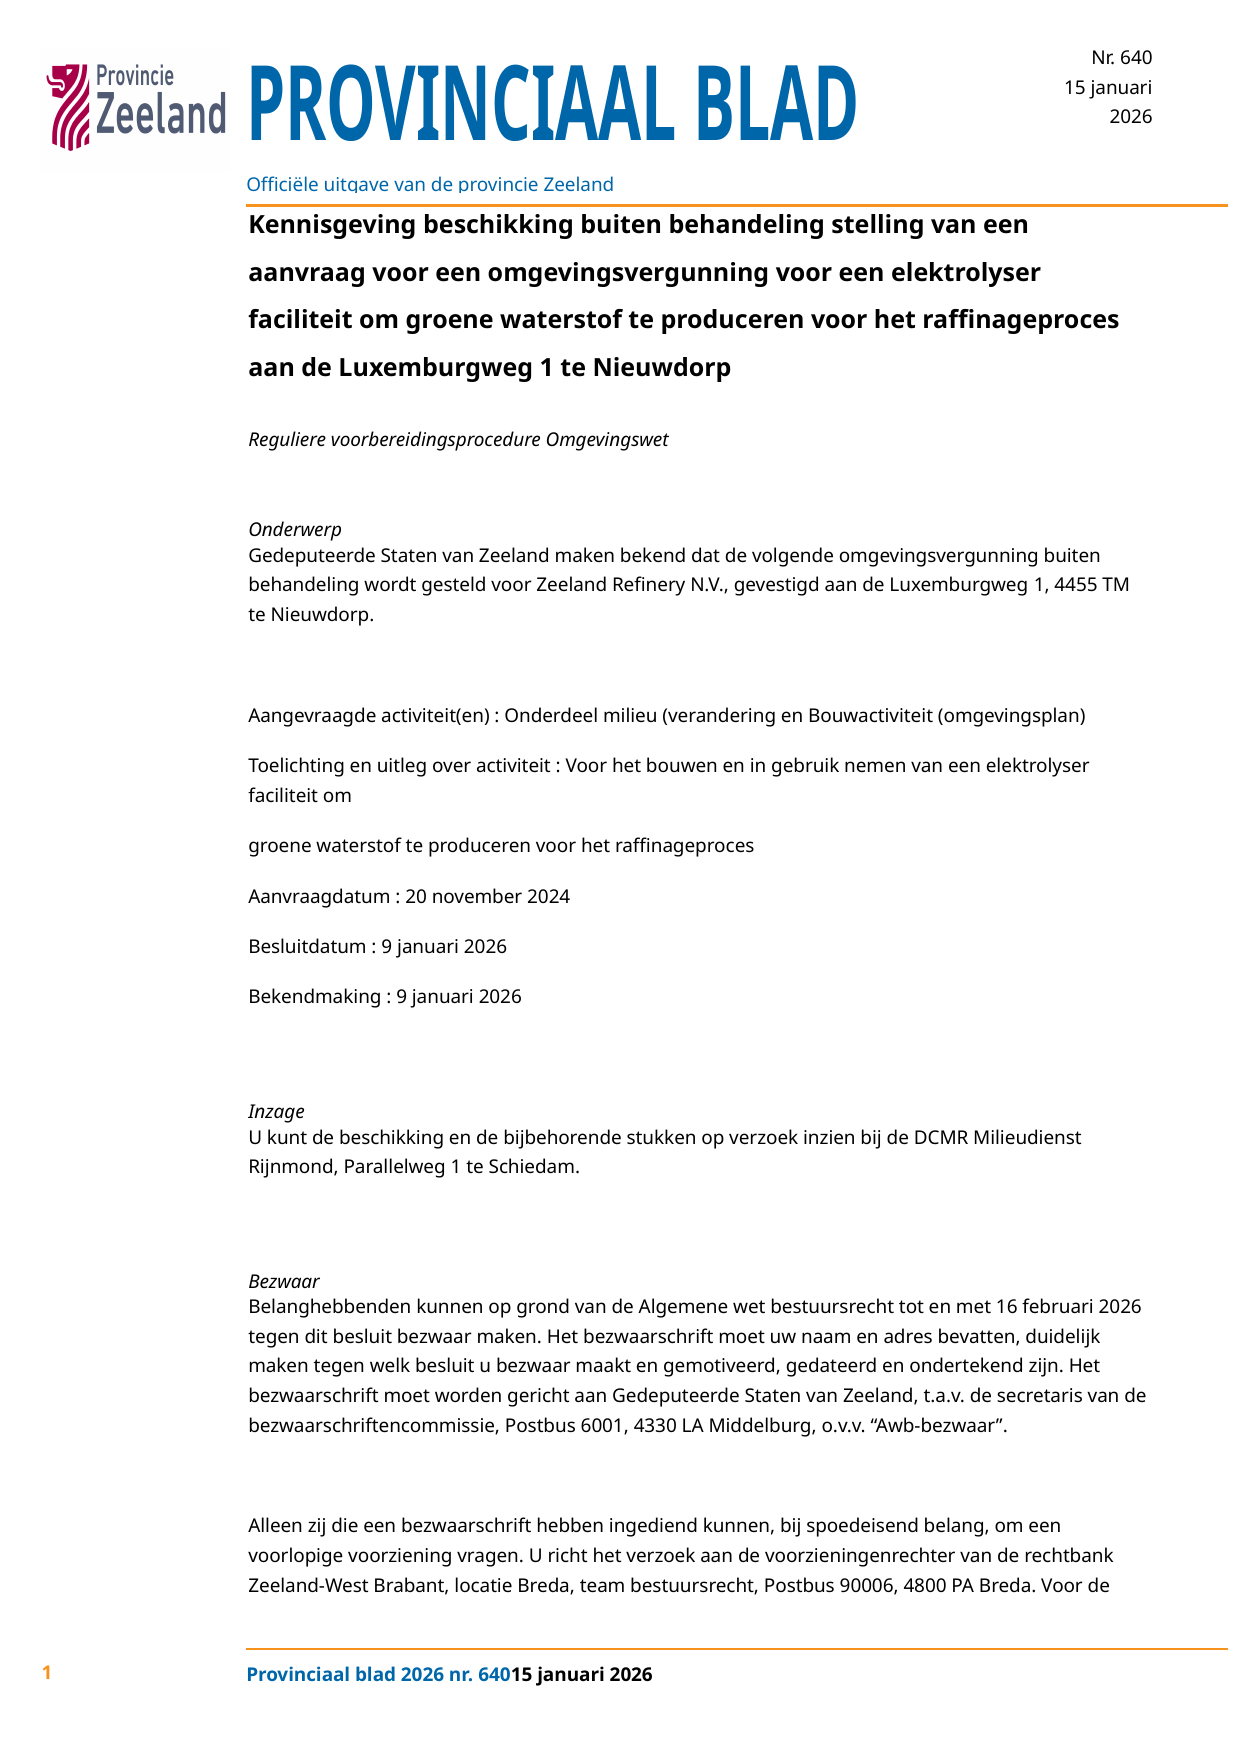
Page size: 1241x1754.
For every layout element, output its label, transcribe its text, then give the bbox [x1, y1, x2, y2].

text Aangevraagde activiteit(en) : Onderdeel milieu (verandering en Bouwactiviteit (omgevingsplan) [248, 702, 1152, 728]
text Belanghebbenden kunnen op grond van de Algemene wet bestuursrecht tot en met 16 februari 2026 tegen dit besluit bezwaar maken. Het bezwaarschrift moet uw naam en adres bevatten, duidelijk maken tegen welk besluit u bezwaar maakt en gemotiveerd, gedateerd en ondertekend zijn. Het bezwaarschrift moet worden gericht aan Gedeputeerde Staten van Zeeland, t.a.v. de secretaris van de bezwaarschriftencommissie, Postbus 6001, 4330 LA Middelburg, o.v.v. “Awb-bezwaar”. [248, 1293, 1152, 1438]
text groene waterstof te produceren voor het raffinageproces [248, 832, 1152, 858]
text Aanvraagdatum : 20 november 2024 [248, 883, 1152, 909]
text Inzage [248, 1098, 1152, 1124]
text Gedeputeerde Staten van Zeeland maken bekend dat de volgende omgevingsvergunning buiten behandeling wordt gesteld voor Zeeland Refinery N.V., gevestigd aan de Luxemburgweg 1, 4455 TM te Nieuwdorp. [248, 542, 1152, 627]
text Bekendmaking : 9 januari 2026 [248, 984, 1152, 1009]
text Onderwerp [248, 516, 1152, 542]
picture [41, 47, 231, 172]
text Alleen zij die een bezwaarschrift hebben ingediend kunnen, bij spoedeisend belang, om een voorlopige voorziening vragen. U richt het verzoek aan de voorzieningenrechter van de rechtbank Zeeland-West Brabant, locatie Breda, team bestuursrecht, Postbus 90006, 4800 PA Breda. Voor de [248, 1513, 1152, 1598]
text Besluitdatum : 9 januari 2026 [248, 933, 1152, 959]
text Kennisgeving beschikking buiten behandeling stelling van een aanvraag voor een omgevingsvergunning voor een elektrolyser faciliteit om groene waterstof te produceren voor het raffinageproces aan de Luxemburgweg 1 te Nieuwdorp [248, 207, 1152, 384]
text Toelichting en uitleg over activiteit : Voor het bouwen en in gebruik nemen van een elektrolyser faciliteit om [248, 752, 1152, 808]
text U kunt de beschikking en de bijbehorende stukken op verzoek inzien bij de DCMR Milieudienst Rijnmond, Parallelweg 1 te Schiedam. [248, 1124, 1152, 1179]
text Reguliere voorbereidingsprocedure Omgevingswet [248, 427, 1152, 452]
text Bezwaar [248, 1268, 1152, 1293]
